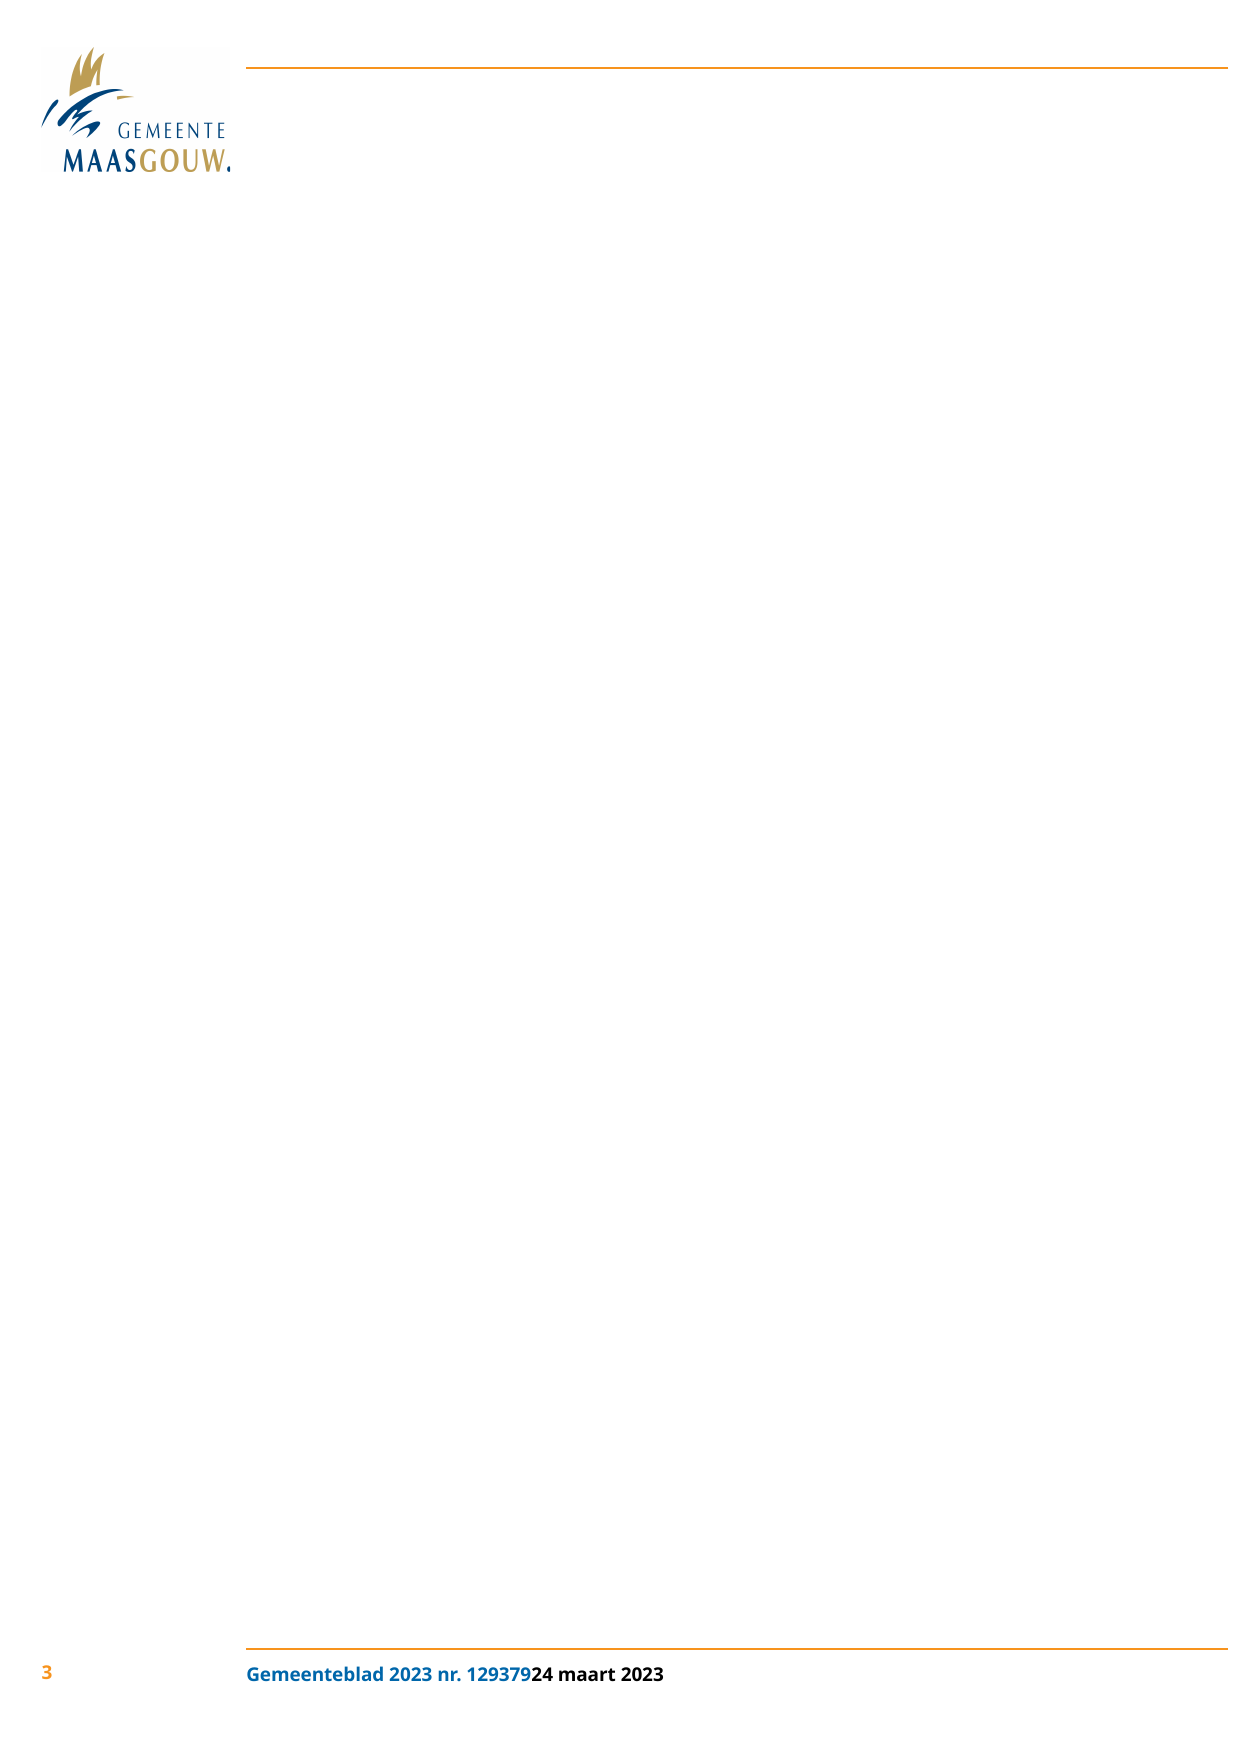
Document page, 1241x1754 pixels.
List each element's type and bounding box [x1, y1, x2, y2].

picture [41, 47, 231, 172]
